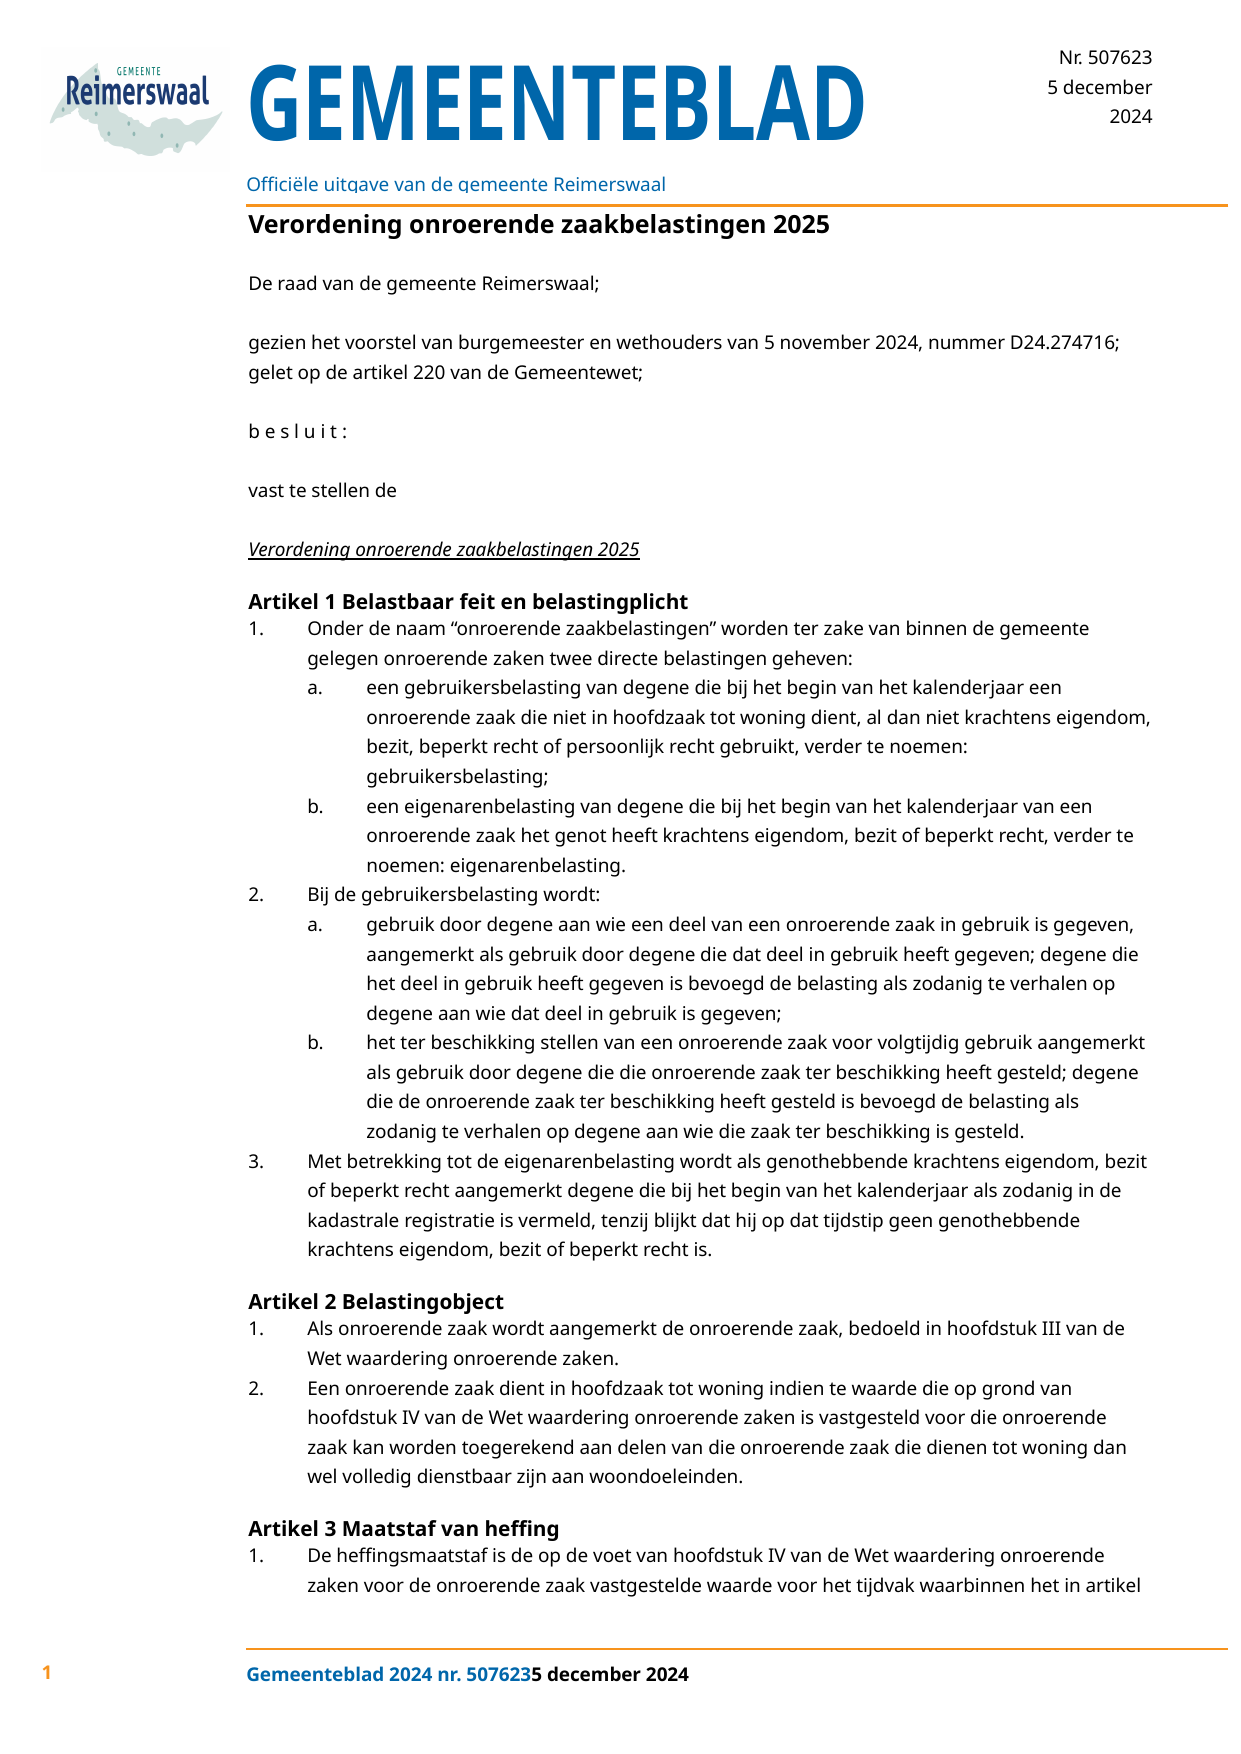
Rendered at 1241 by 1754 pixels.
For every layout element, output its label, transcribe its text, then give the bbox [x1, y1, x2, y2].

list Een onroerende zaak dient in hoofdzaak tot woning indien te waarde die op grond van hoofdstuk IV van de Wet waardering onroerende zaken is vastgesteld voor die onroerende zaak kan worden toegerekend aan delen van die onroerende zaak die dienen tot woning dan wel volledig dienstbaar zijn aan woondoeleinden. [248, 1375, 1152, 1489]
text Artikel 1 Belastbaar feit en belastingplicht [248, 587, 1152, 615]
list De heffingsmaatstaf is de op de voet van hoofdstuk IV van de Wet waardering onroerende zaken voor de onroerende zaak vastgestelde waarde voor het tijdvak waarbinnen het in artikel [248, 1542, 1152, 1598]
text b e s l u i t : [248, 418, 1152, 444]
list Als onroerende zaak wordt aangemerkt de onroerende zaak, bedoeld in hoofdstuk III van de Wet waardering onroerende zaken. [248, 1316, 1152, 1371]
text Verordening onroerende zaakbelastingen 2025 [248, 207, 1152, 241]
text De raad van de gemeente Reimerswaal; [248, 270, 1152, 296]
text Artikel 3 Maatstaf van heffing [248, 1514, 1152, 1542]
list Bij de gebruikersbelasting wordt: [248, 882, 1152, 907]
list het ter beschikking stellen van een onroerende zaak voor volgtijdig gebruik aangemerkt als gebruik door degene die die onroerende zaak ter beschikking heeft gesteld; degene die de onroerende zaak ter beschikking heeft gesteld is bevoegd de belasting als zodanig te verhalen op degene aan wie die zaak ter beschikking is gesteld. [307, 1029, 1152, 1144]
list een eigenarenbelasting van degene die bij het begin van het kalenderjaar van een onroerende zaak het genot heeft krachtens eigendom, bezit of beperkt recht, verder te noemen: eigenarenbelasting. [307, 793, 1152, 878]
picture [41, 47, 231, 172]
list Onder de naam “onroerende zaakbelastingen” worden ter zake van binnen de gemeente gelegen onroerende zaken twee directe belastingen geheven: [248, 615, 1152, 671]
list een gebruikersbelasting van degene die bij het begin van het kalenderjaar een onroerende zaak die niet in hoofdzaak tot woning dient, al dan niet krachtens eigendom, bezit, beperkt recht of persoonlijk recht gebruikt, verder te noemen: gebruikersbelasting; [307, 674, 1152, 789]
text vast te stellen de [248, 477, 1152, 503]
text Artikel 2 Belastingobject [248, 1287, 1152, 1316]
text gezien het voorstel van burgemeester en wethouders van 5 november 2024, nummer D24.274716; gelet op de artikel 220 van de Gemeentewet; [248, 329, 1152, 385]
text Verordening onroerende zaakbelastingen 2025 [248, 537, 1152, 562]
list gebruik door degene aan wie een deel van een onroerende zaak in gebruik is gegeven, aangemerkt als gebruik door degene die dat deel in gebruik heeft gegeven; degene die het deel in gebruik heeft gegeven is bevoegd de belasting als zodanig te verhalen op degene aan wie dat deel in gebruik is gegeven; [307, 911, 1152, 1026]
list Met betrekking tot de eigenarenbelasting wordt als genothebbende krachtens eigendom, bezit of beperkt recht aangemerkt degene die bij het begin van het kalenderjaar als zodanig in de kadastrale registratie is vermeld, tenzij blijkt dat hij op dat tijdstip geen genothebbende krachtens eigendom, bezit of beperkt recht is. [248, 1148, 1152, 1262]
